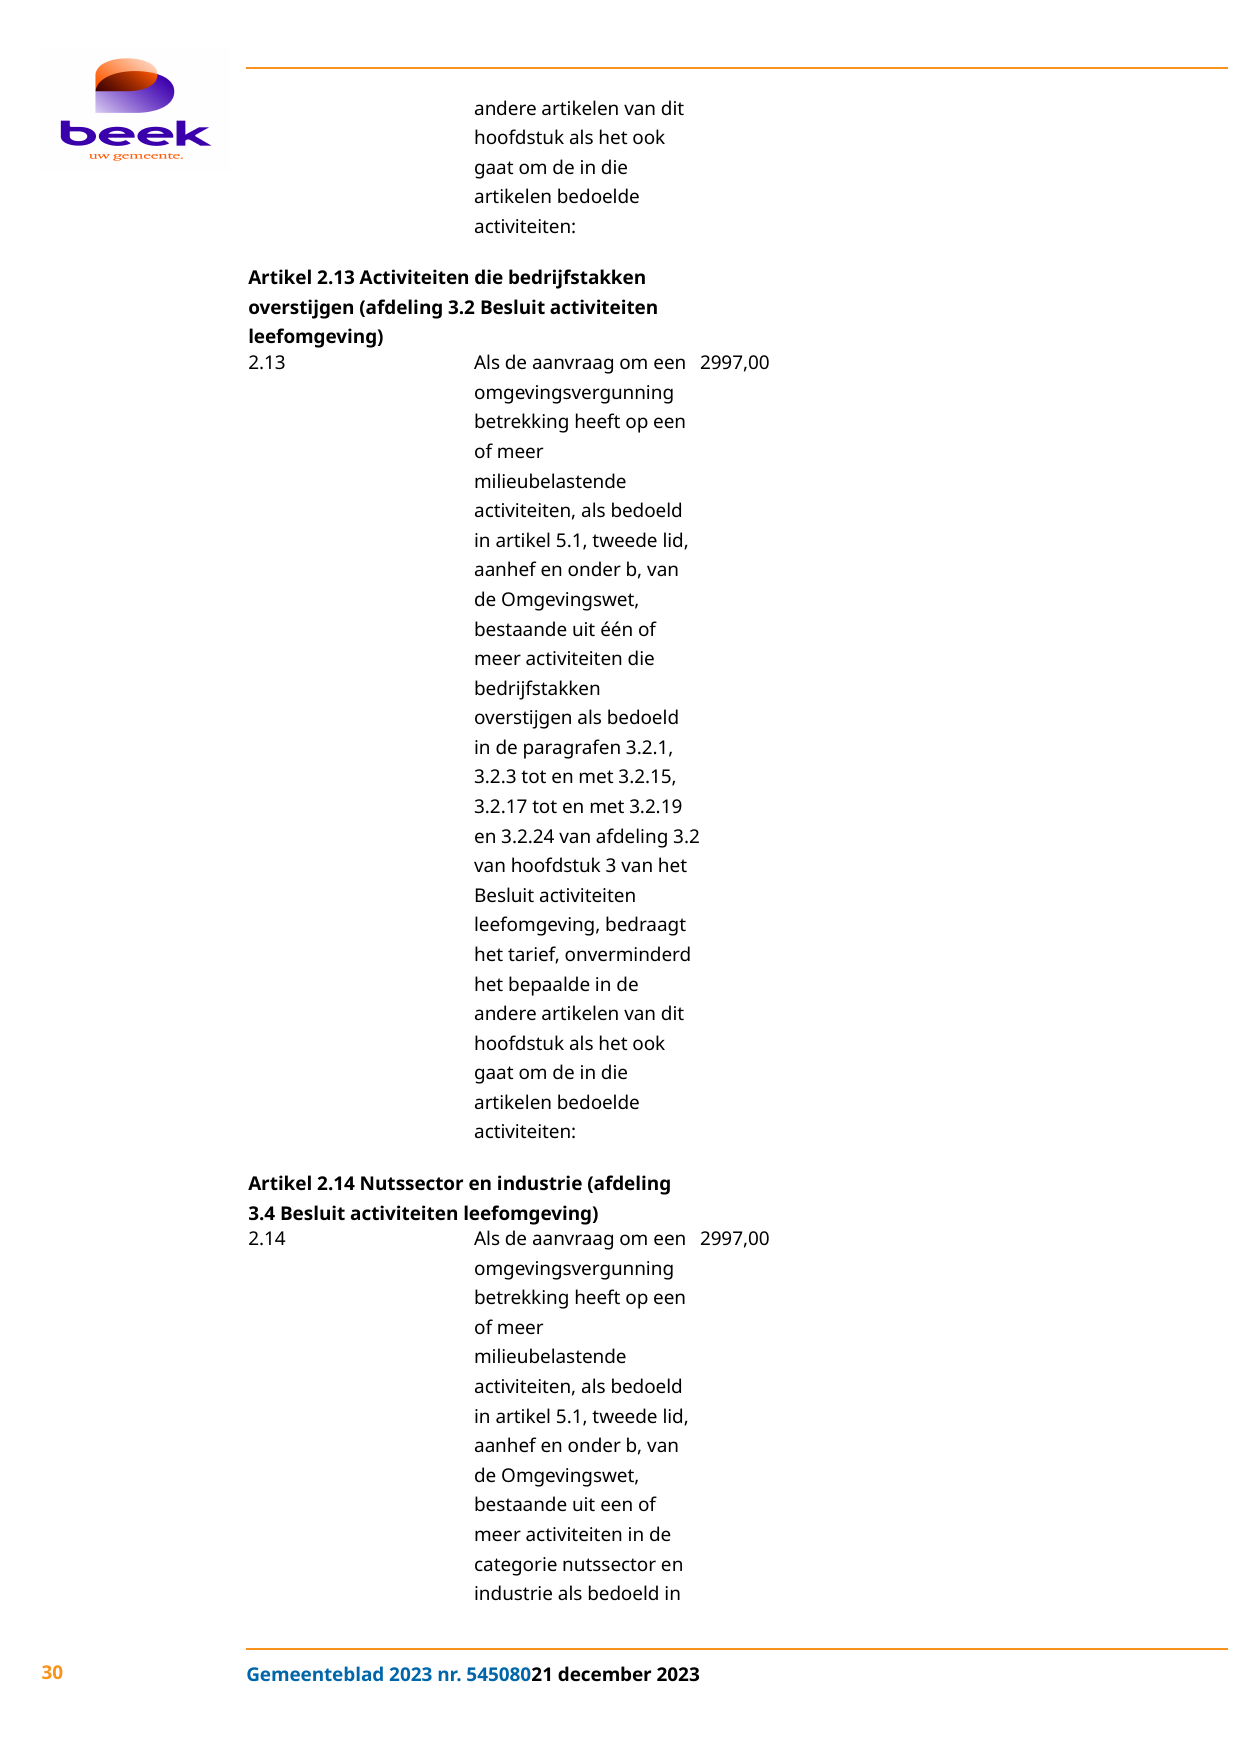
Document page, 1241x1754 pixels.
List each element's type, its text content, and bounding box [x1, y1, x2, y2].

table_cell [474, 239, 700, 264]
table_cell [926, 95, 1152, 239]
table_cell [926, 265, 1152, 349]
table_cell [926, 1225, 1152, 1606]
table_cell [700, 1170, 926, 1225]
table_cell [926, 350, 1152, 1144]
table_cell [700, 239, 926, 264]
table_cell [248, 95, 474, 239]
table_cell Artikel 2.14 Nutssector en industrie (afdeling 3.4 Besluit activiteiten leefomgeving) [248, 1170, 700, 1225]
table_cell 2.14 [248, 1225, 474, 1606]
table_cell 2997,00 [700, 350, 926, 1144]
table_cell Als de aanvraag om een omgevingsvergunning betrekking heeft op een of meer milieubelastende activiteiten, als bedoeld in artikel 5.1, tweede lid, aanhef en onder b, van de Omgevingswet, bestaande uit één of meer activiteiten die bedrijfstakken overstijgen als bedoeld in de paragrafen 3.2.1, 3.2.3 tot en met 3.2.15, 3.2.17 tot en met 3.2.19 en 3.2.24 van afdeling 3.2 van hoofdstuk 3 van het Besluit activiteiten leefomgeving, bedraagt het tarief, onverminderd het bepaalde in de andere artikelen van dit hoofdstuk als het ook gaat om de in die artikelen bedoelde activiteiten: [474, 350, 700, 1144]
table_cell [926, 1170, 1152, 1225]
table_cell [248, 239, 474, 264]
table_cell [926, 239, 1152, 264]
picture [41, 47, 231, 172]
table_cell [474, 1144, 700, 1170]
table_cell [700, 1144, 926, 1170]
table_cell [926, 1144, 1152, 1170]
table_cell [700, 95, 926, 239]
table_cell andere artikelen van dit hoofdstuk als het ook gaat om de in die artikelen bedoelde activiteiten: [474, 95, 700, 239]
table_cell [248, 1144, 474, 1170]
table_cell 2997,00 [700, 1225, 926, 1606]
table_cell 2.13 [248, 350, 474, 1144]
table_cell Als de aanvraag om een omgevingsvergunning betrekking heeft op een of meer milieubelastende activiteiten, als bedoeld in artikel 5.1, tweede lid, aanhef en onder b, van de Omgevingswet, bestaande uit een of meer activiteiten in de categorie nutssector en industrie als bedoeld in [474, 1225, 700, 1606]
table_cell Artikel 2.13 Activiteiten die bedrijfstakken overstijgen (afdeling 3.2 Besluit activiteiten leefomgeving) [248, 265, 700, 349]
table_cell [700, 265, 926, 349]
